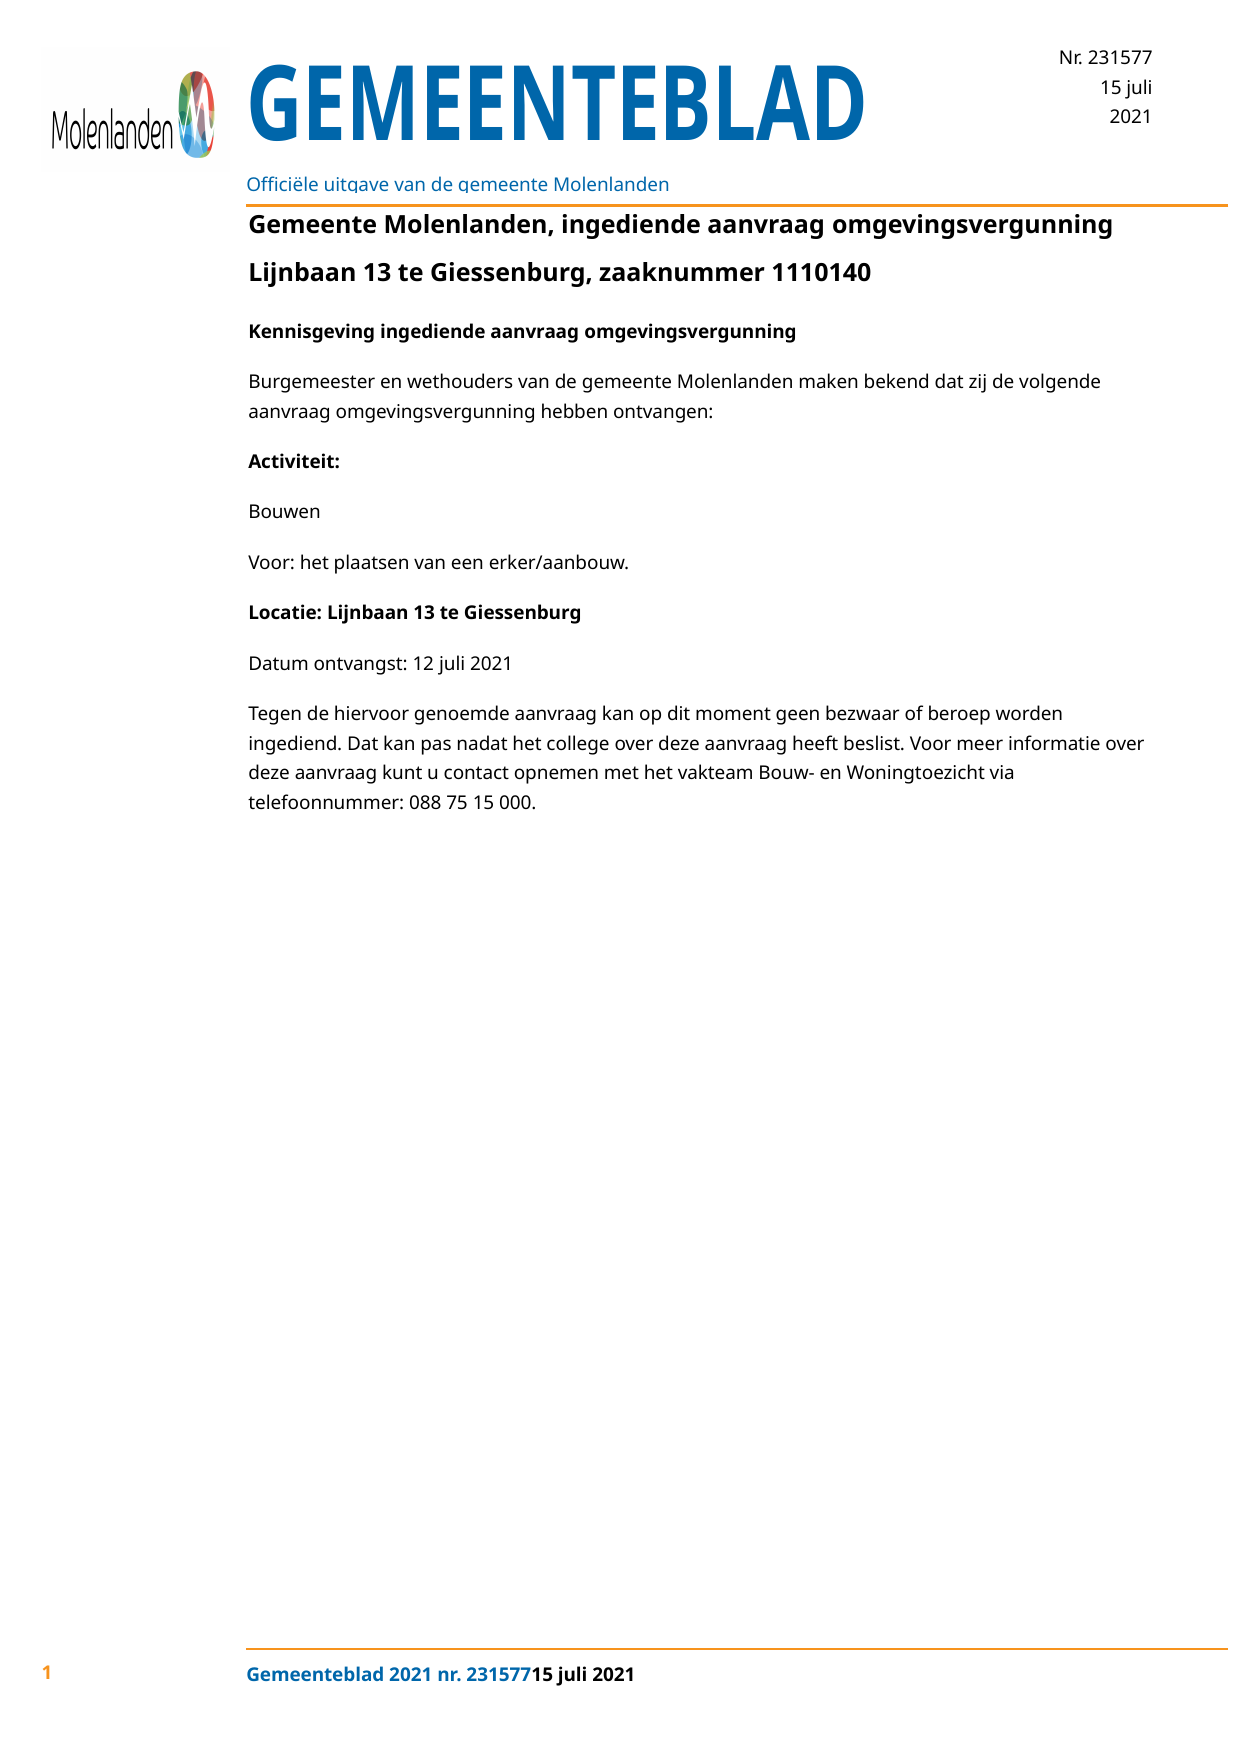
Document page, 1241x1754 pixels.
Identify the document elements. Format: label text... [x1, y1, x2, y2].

text Activiteit: [248, 448, 1152, 474]
text Bouwen [248, 499, 1152, 524]
text Gemeente Molenlanden, ingediende aanvraag omgevingsvergunning Lijnbaan 13 te Giessenburg, zaaknummer 1110140 [248, 207, 1152, 288]
picture [41, 47, 231, 172]
text Voor: het plaatsen van een erker/aanbouw. [248, 549, 1152, 575]
text Locatie: Lijnbaan 13 te Giessenburg [248, 599, 1152, 625]
text Kennisgeving ingediende aanvraag omgevingsvergunning [248, 318, 1152, 344]
text Burgemeester en wethouders van de gemeente Molenlanden maken bekend dat zij de volgende aanvraag omgevingsvergunning hebben ontvangen: [248, 368, 1152, 424]
text Datum ontvangst: 12 juli 2021 [248, 650, 1152, 676]
text Tegen de hiervoor genoemde aanvraag kan op dit moment geen bezwaar of beroep worden ingediend. Dat kan pas nadat het college over deze aanvraag heeft beslist. Voor meer informatie over deze aanvraag kunt u contact opnemen met het vakteam Bouw- en Woningtoezicht via telefoonnummer: 088 75 15 000. [248, 700, 1152, 815]
